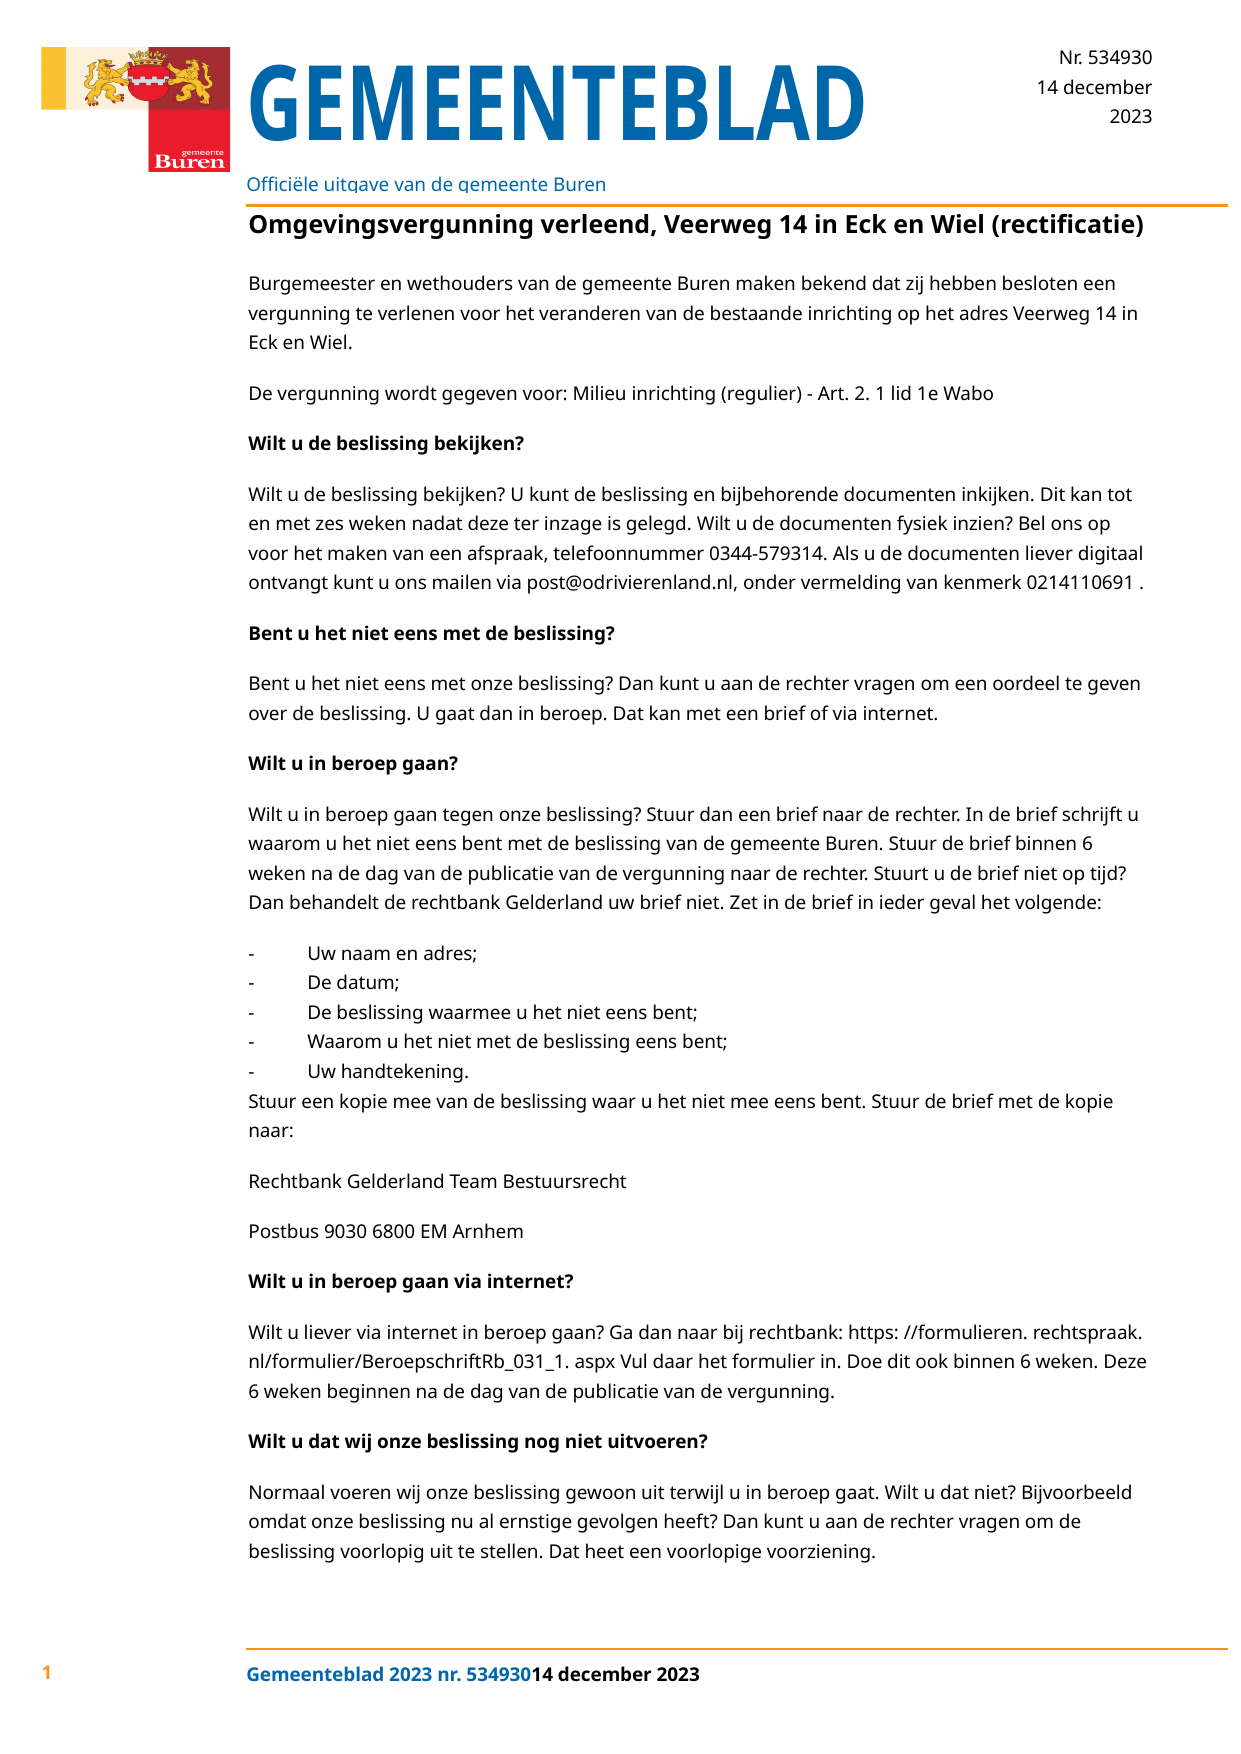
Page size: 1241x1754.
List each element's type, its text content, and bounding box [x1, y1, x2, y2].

text Omgevingsvergunning verleend, Veerweg 14 in Eck en Wiel (rectificatie) [248, 207, 1152, 241]
text Bent u het niet eens met de beslissing? [248, 620, 1152, 646]
text Wilt u in beroep gaan via internet? [248, 1269, 1152, 1294]
text Burgemeester en wethouders van de gemeente Buren maken bekend dat zij hebben besloten een vergunning te verlenen voor het veranderen van de bestaande inrichting op het adres Veerweg 14 in Eck en Wiel. [248, 270, 1152, 355]
text Bent u het niet eens met onze beslissing? Dan kunt u aan de rechter vragen om een oordeel te geven over de beslissing. U gaat dan in beroep. Dat kan met een brief of via internet. [248, 670, 1152, 726]
text Postbus 9030 6800 EM Arnhem [248, 1218, 1152, 1244]
list Uw handtekening. [248, 1058, 1152, 1084]
text Stuur een kopie mee van de beslissing waar u het niet mee eens bent. Stuur de brief met de kopie naar: [248, 1088, 1152, 1143]
list De beslissing waarmee u het niet eens bent; [248, 999, 1152, 1025]
text Wilt u in beroep gaan? [248, 750, 1152, 776]
list Waarom u het niet met de beslissing eens bent; [248, 1029, 1152, 1054]
list De datum; [248, 969, 1152, 995]
text Normaal voeren wij onze beslissing gewoon uit terwijl u in beroep gaat. Wilt u dat niet? Bijvoorbeeld omdat onze beslissing nu al ernstige gevolgen heeft? Dan kunt u aan de rechter vragen om de beslissing voorlopig uit te stellen. Dat heet een voorlopige voorziening. [248, 1479, 1152, 1564]
text De vergunning wordt gegeven voor: Milieu inrichting (regulier) - Art. 2. 1 lid 1e Wabo [248, 380, 1152, 406]
text Wilt u dat wij onze beslissing nog niet uitvoeren? [248, 1429, 1152, 1454]
text Wilt u de beslissing bekijken? U kunt de beslissing en bijbehorende documenten inkijken. Dit kan tot en met zes weken nadat deze ter inzage is gelegd. Wilt u de documenten fysiek inzien? Bel ons op voor het maken van een afspraak, telefoonnummer 0344-579314. Als u de documenten liever digitaal ontvangt kunt u ons mailen via post@odrivierenland.nl, onder vermelding van kenmerk 0214110691 . [248, 481, 1152, 595]
picture [41, 47, 231, 172]
list Uw naam en adres; [248, 940, 1152, 966]
text Rechtbank Gelderland Team Bestuursrecht [248, 1168, 1152, 1193]
text Wilt u de beslissing bekijken? [248, 430, 1152, 456]
text Wilt u liever via internet in beroep gaan? Ga dan naar bij rechtbank: https: //formulieren. rechtspraak. nl/formulier/BeroepschriftRb_031_1. aspx Vul daar het formulier in. Doe dit ook binnen 6 weken. Deze 6 weken beginnen na de dag van de publicatie van de vergunning. [248, 1319, 1152, 1404]
text Wilt u in beroep gaan tegen onze beslissing? Stuur dan een brief naar de rechter. In de brief schrijft u waarom u het niet eens bent met de beslissing van de gemeente Buren. Stuur de brief binnen 6 weken na de dag van de publicatie van de vergunning naar de rechter. Stuurt u de brief niet op tijd? Dan behandelt de rechtbank Gelderland uw brief niet. Zet in de brief in ieder geval het volgende: [248, 801, 1152, 915]
